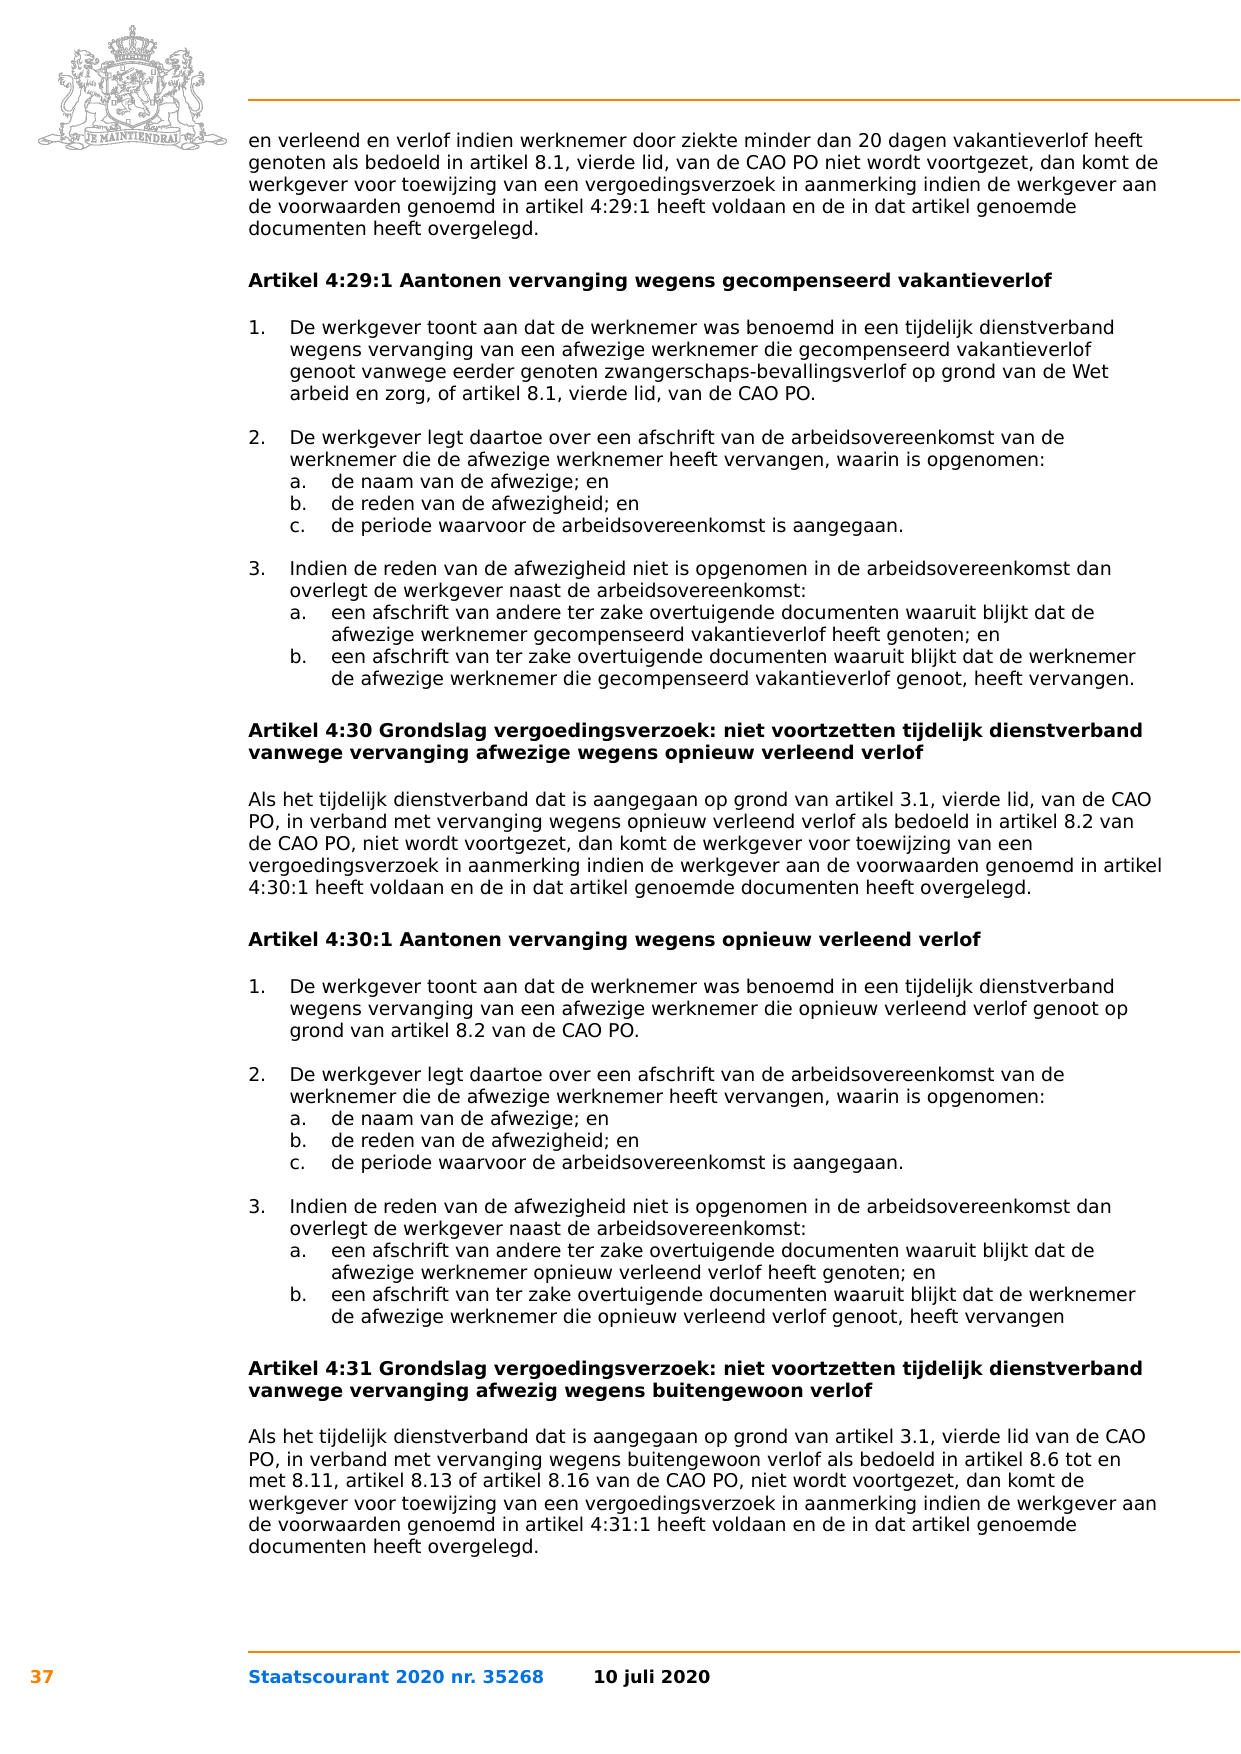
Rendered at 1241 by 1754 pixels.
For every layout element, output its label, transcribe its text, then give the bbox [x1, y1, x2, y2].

text 1. De werkgever toont aan dat de werknemer was benoemd in een tijdelijk dienstverband wegens vervanging van een afwezige werknemer die opnieuw verleend verlof genoot op grond van artikel 8.2 van de CAO PO. [248, 976, 1163, 1042]
text b. een afschrift van ter zake overtuigende documenten waaruit blijkt dat de werknemer de afwezige werknemer die gecompenseerd vakantieverlof genoot, heeft vervangen. [289, 646, 1163, 690]
text 2. De werkgever legt daartoe over een afschrift van de arbeidsovereenkomst van de werknemer die de afwezige werknemer heeft vervangen, waarin is opgenomen: [248, 427, 1163, 471]
text b. de reden van de afwezigheid; en [289, 492, 1163, 514]
text a. een afschrift van andere ter zake overtuigende documenten waaruit blijkt dat de afwezige werknemer opnieuw verleend verlof heeft genoten; en [289, 1239, 1163, 1283]
text Als het tijdelijk dienstverband dat is aangegaan op grond van artikel 3.1, vierde lid van de CAO PO, in verband met vervanging wegens buitengewoon verlof als bedoeld in artikel 8.6 tot en met 8.11, artikel 8.13 of artikel 8.16 van de CAO PO, niet wordt voortgezet, dan komt de werkgever voor toewijzing van een vergoedingsverzoek in aanmerking indien de werkgever aan de voorwaarden genoemd in artikel 4:31:1 heeft voldaan en de in dat artikel genoemde documenten heeft overgelegd. [248, 1426, 1163, 1558]
text en verleend en verlof indien werknemer door ziekte minder dan 20 dagen vakantieverlof heeft genoten als bedoeld in artikel 8.1, vierde lid, van de CAO PO niet wordt voortgezet, dan komt de werkgever voor toewijzing van een vergoedingsverzoek in aanmerking indien de werkgever aan de voorwaarden genoemd in artikel 4:29:1 heeft voldaan en de in dat artikel genoemde documenten heeft overgelegd. [248, 130, 1163, 240]
subtitle Artikel 4:30 Grondslag vergoedingsverzoek: niet voortzetten tijdelijk dienstverband vanwege vervanging afwezige wegens opnieuw verleend verlof [248, 720, 1163, 764]
text 3. Indien de reden van de afwezigheid niet is opgenomen in de arbeidsovereenkomst dan overlegt de werkgever naast de arbeidsovereenkomst: [248, 558, 1163, 602]
subtitle Artikel 4:29:1 Aantonen vervanging wegens gecompenseerd vakantieverlof [248, 270, 1163, 292]
text b. een afschrift van ter zake overtuigende documenten waaruit blijkt dat de werknemer de afwezige werknemer die opnieuw verleend verlof genoot, heeft vervangen [289, 1283, 1163, 1327]
text c. de periode waarvoor de arbeidsovereenkomst is aangegaan. [289, 514, 1163, 536]
subtitle Artikel 4:30:1 Aantonen vervanging wegens opnieuw verleend verlof [248, 929, 1163, 951]
subtitle Artikel 4:31 Grondslag vergoedingsverzoek: niet voortzetten tijdelijk dienstverband vanwege vervanging afwezig wegens buitengewoon verlof [248, 1357, 1163, 1401]
text a. de naam van de afwezige; en [289, 471, 1163, 492]
picture [38, 25, 227, 150]
text 1. De werkgever toont aan dat de werknemer was benoemd in een tijdelijk dienstverband wegens vervanging van een afwezige werknemer die gecompenseerd vakantieverlof genoot vanwege eerder genoten zwangerschaps-bevallingsverlof op grond van de Wet arbeid en zorg, of artikel 8.1, vierde lid, van de CAO PO. [248, 317, 1163, 405]
text a. een afschrift van andere ter zake overtuigende documenten waaruit blijkt dat de afwezige werknemer gecompenseerd vakantieverlof heeft genoten; en [289, 602, 1163, 646]
text a. de naam van de afwezige; en [289, 1108, 1163, 1130]
text c. de periode waarvoor de arbeidsovereenkomst is aangegaan. [289, 1152, 1163, 1174]
text Als het tijdelijk dienstverband dat is aangegaan op grond van artikel 3.1, vierde lid, van de CAO PO, in verband met vervanging wegens opnieuw verleend verlof als bedoeld in artikel 8.2 van de CAO PO, niet wordt voortgezet, dan komt de werkgever voor toewijzing van een vergoedingsverzoek in aanmerking indien de werkgever aan de voorwaarden genoemd in artikel 4:30:1 heeft voldaan en de in dat artikel genoemde documenten heeft overgelegd. [248, 789, 1163, 899]
text 2. De werkgever legt daartoe over een afschrift van de arbeidsovereenkomst van de werknemer die de afwezige werknemer heeft vervangen, waarin is opgenomen: [248, 1064, 1163, 1108]
text 3. Indien de reden van de afwezigheid niet is opgenomen in de arbeidsovereenkomst dan overlegt de werkgever naast de arbeidsovereenkomst: [248, 1196, 1163, 1239]
text b. de reden van de afwezigheid; en [289, 1130, 1163, 1152]
